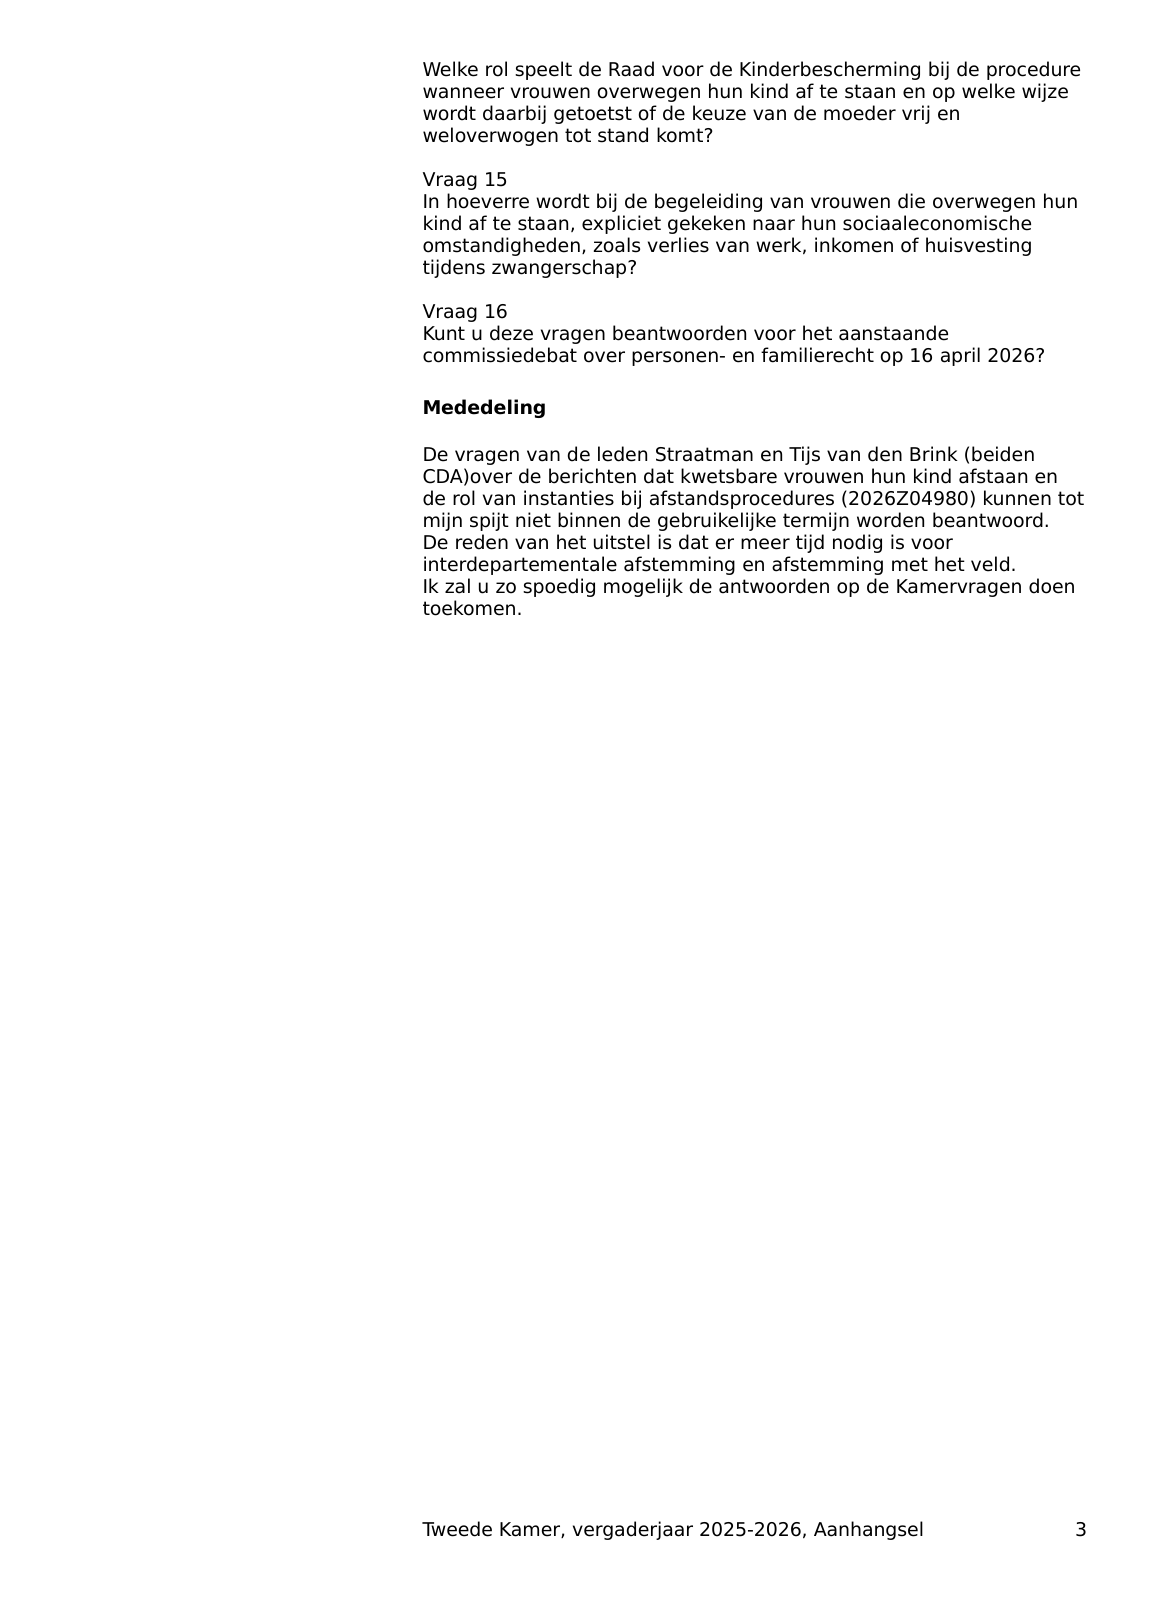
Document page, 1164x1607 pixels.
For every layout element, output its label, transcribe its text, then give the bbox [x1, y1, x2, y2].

subtitle Mededeling [422, 397, 1087, 419]
text Welke rol speelt de Raad voor de Kinderbescherming bij de procedure wanneer vrouwen overwegen hun kind af te staan en op welke wijze wordt daarbij getoetst of de keuze van de moeder vrij en weloverwogen tot stand komt? [422, 59, 1087, 147]
text Vraag 16 [422, 301, 1087, 323]
text Kunt u deze vragen beantwoorden voor het aanstaande commissiedebat over personen- en familierecht op 16 april 2026? [422, 323, 1087, 367]
text De reden van het uitstel is dat er meer tijd nodig is voor interdepartementale afstemming en afstemming met het veld. [422, 532, 1087, 576]
text Vraag 15 [422, 169, 1087, 191]
text Ik zal u zo spoedig mogelijk de antwoorden op de Kamervragen doen toekomen. [422, 576, 1087, 620]
text De vragen van de leden Straatman en Tijs van den Brink (beiden CDA)over de berichten dat kwetsbare vrouwen hun kind afstaan en de rol van instanties bij afstandsprocedures (2026Z04980) kunnen tot mijn spijt niet binnen de gebruikelijke termijn worden beantwoord. [422, 444, 1087, 532]
text In hoeverre wordt bij de begeleiding van vrouwen die overwegen hun kind af te staan, expliciet gekeken naar hun sociaaleconomische omstandigheden, zoals verlies van werk, inkomen of huisvesting tijdens zwangerschap? [422, 191, 1087, 279]
